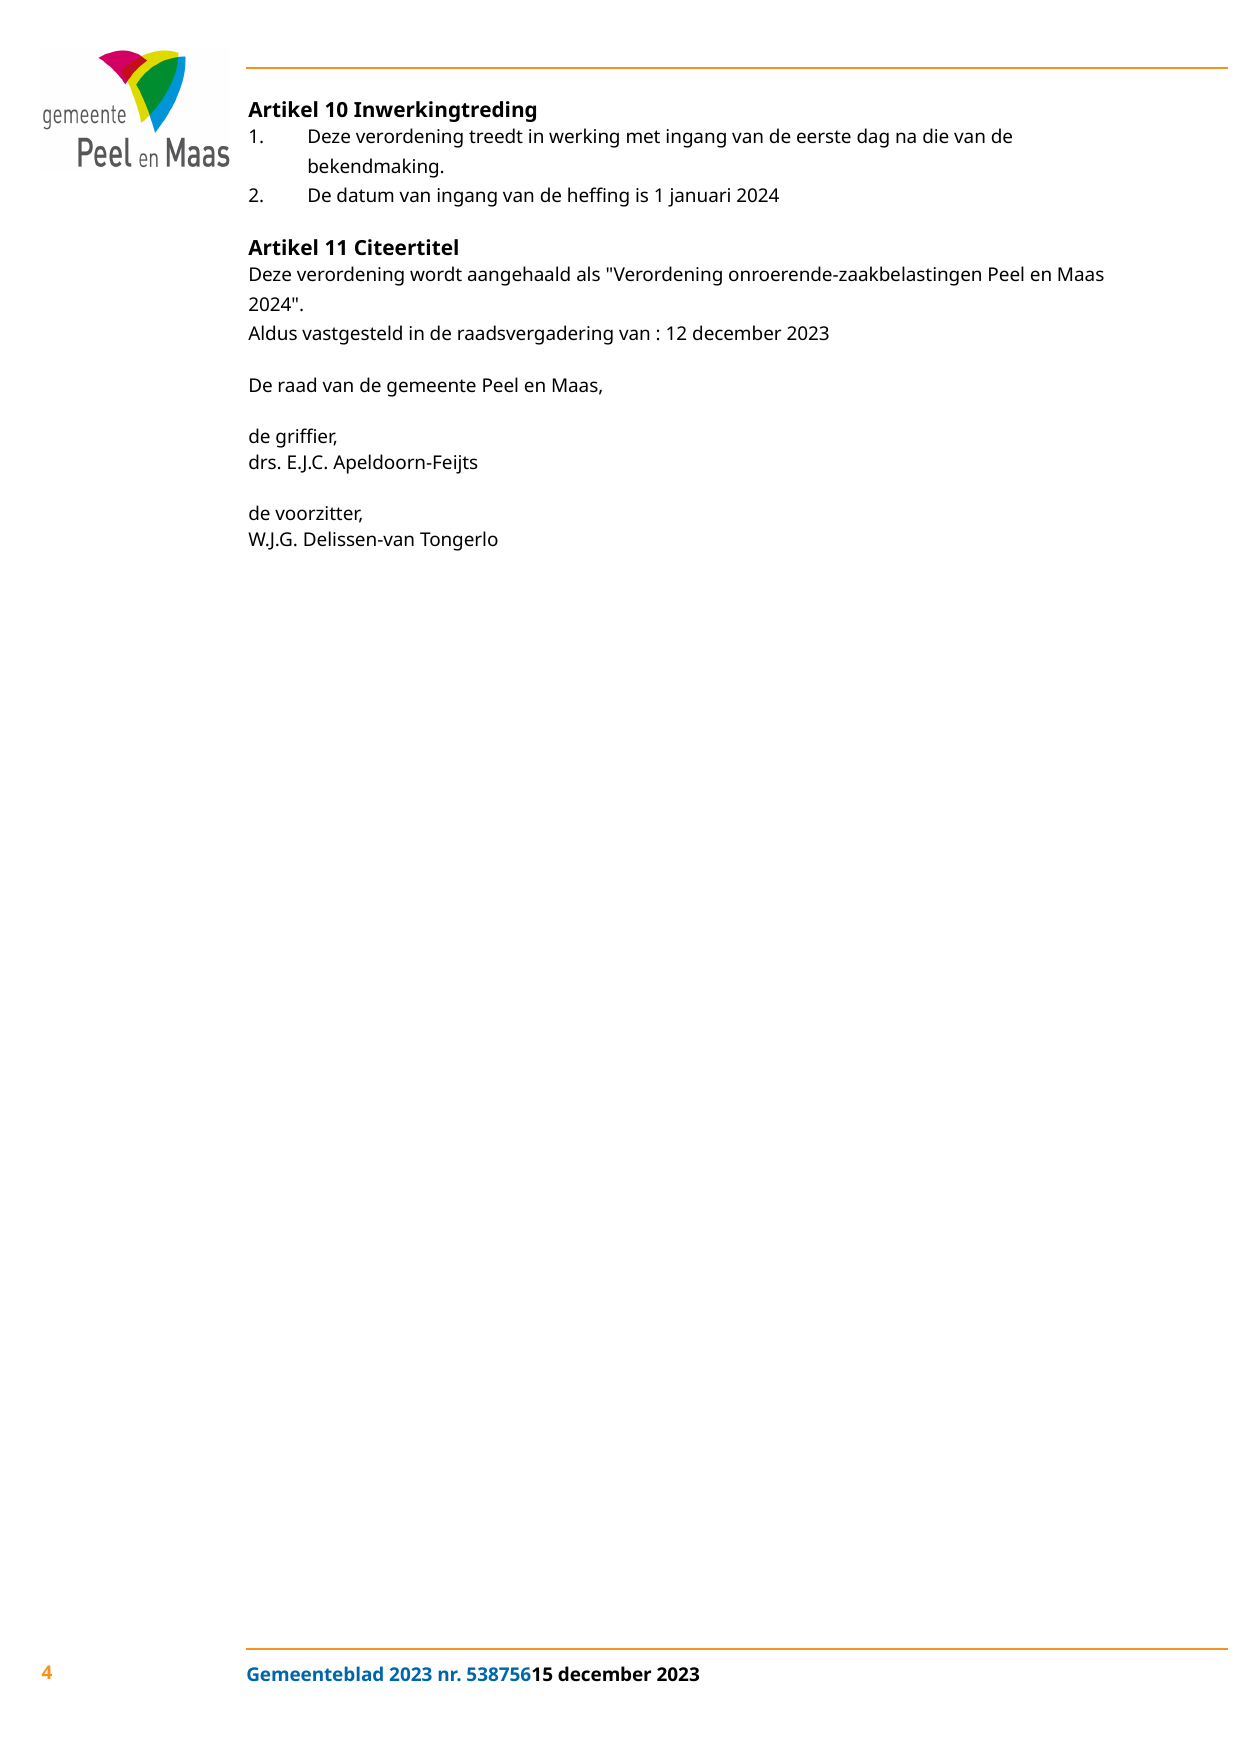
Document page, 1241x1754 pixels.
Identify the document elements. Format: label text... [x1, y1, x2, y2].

text Aldus vastgesteld in de raadsvergadering van : 12 december 2023 [248, 320, 1152, 346]
list Deze verordening treedt in werking met ingang van de eerste dag na die van de bekendmaking. [248, 123, 1152, 178]
text Deze verordening wordt aangehaald als "Verordening onroerende-zaakbelastingen Peel en Maas 2024". [248, 261, 1152, 317]
picture [41, 47, 231, 172]
text Artikel 11 Citeertitel [248, 233, 1152, 261]
text Artikel 10 Inwerkingtreding [248, 95, 1152, 123]
text De raad van de gemeente Peel en Maas, [248, 372, 1152, 398]
text W.J.G. Delissen-van Tongerlo [248, 526, 1152, 552]
text drs. E.J.C. Apeldoorn-Feijts [248, 449, 1152, 475]
list De datum van ingang van de heffing is 1 januari 2024 [248, 182, 1152, 208]
text de griffier, [248, 423, 1152, 449]
text de voorzitter, [248, 501, 1152, 526]
